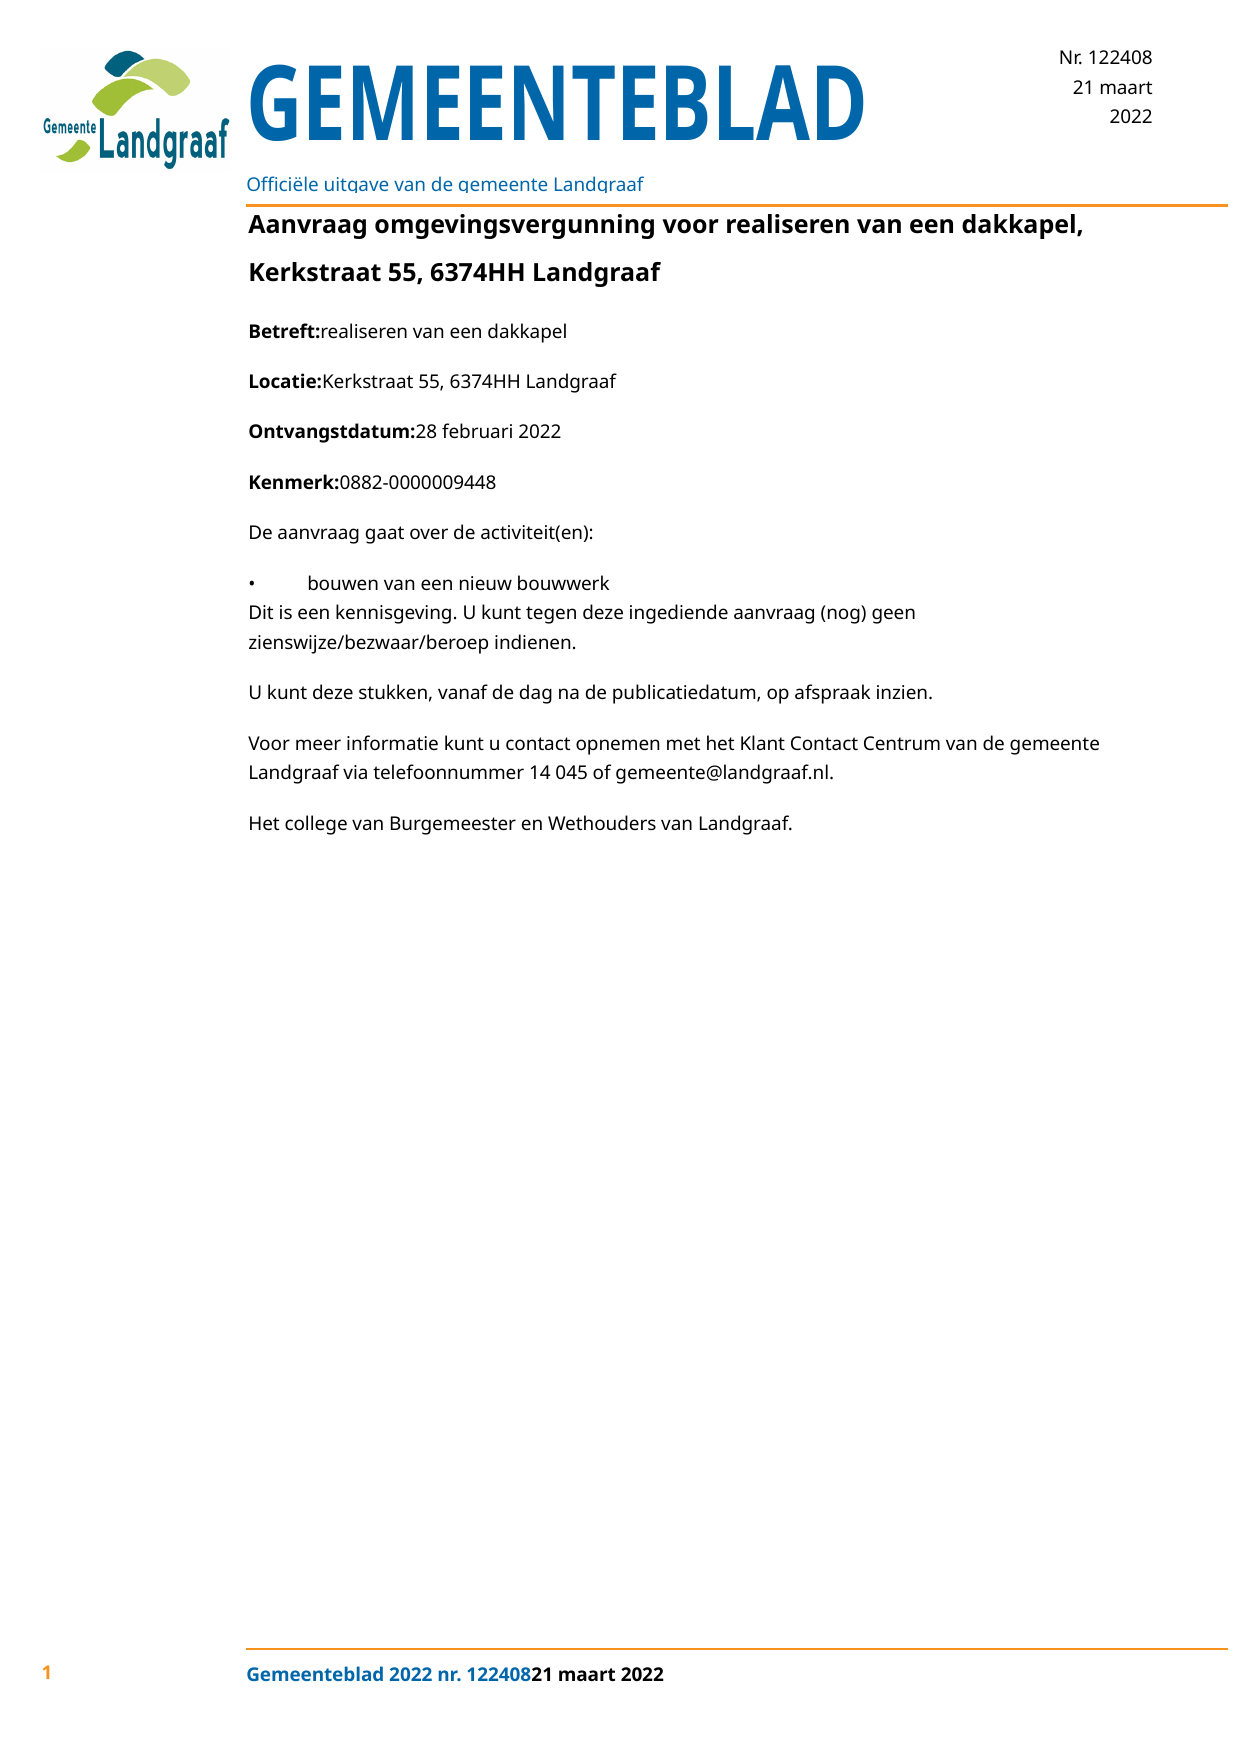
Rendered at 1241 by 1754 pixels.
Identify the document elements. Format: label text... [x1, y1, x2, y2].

text Dit is een kennisgeving. U kunt tegen deze ingediende aanvraag (nog) geen zienswijze/bezwaar/beroep indienen. [248, 599, 1152, 655]
text Het college van Burgemeester en Wethouders van Landgraaf. [248, 810, 1152, 836]
text Locatie:Kerkstraat 55, 6374HH Landgraaf [248, 368, 1152, 394]
text De aanvraag gaat over de activiteit(en): [248, 519, 1152, 545]
text Kenmerk:0882-0000009448 [248, 469, 1152, 495]
picture [41, 47, 231, 172]
list bouwen van een nieuw bouwwerk [248, 570, 1152, 596]
text Ontvangstdatum:28 februari 2022 [248, 419, 1152, 444]
text Voor meer informatie kunt u contact opnemen met het Klant Contact Centrum van de gemeente Landgraaf via telefoonnummer 14 045 of gemeente@landgraaf.nl. [248, 730, 1152, 785]
text Betreft:realiseren van een dakkapel [248, 318, 1152, 344]
text Aanvraag omgevingsvergunning voor realiseren van een dakkapel, Kerkstraat 55, 6374HH Landgraaf [248, 207, 1152, 288]
text U kunt deze stukken, vanaf de dag na de publicatiedatum, op afspraak inzien. [248, 679, 1152, 705]
